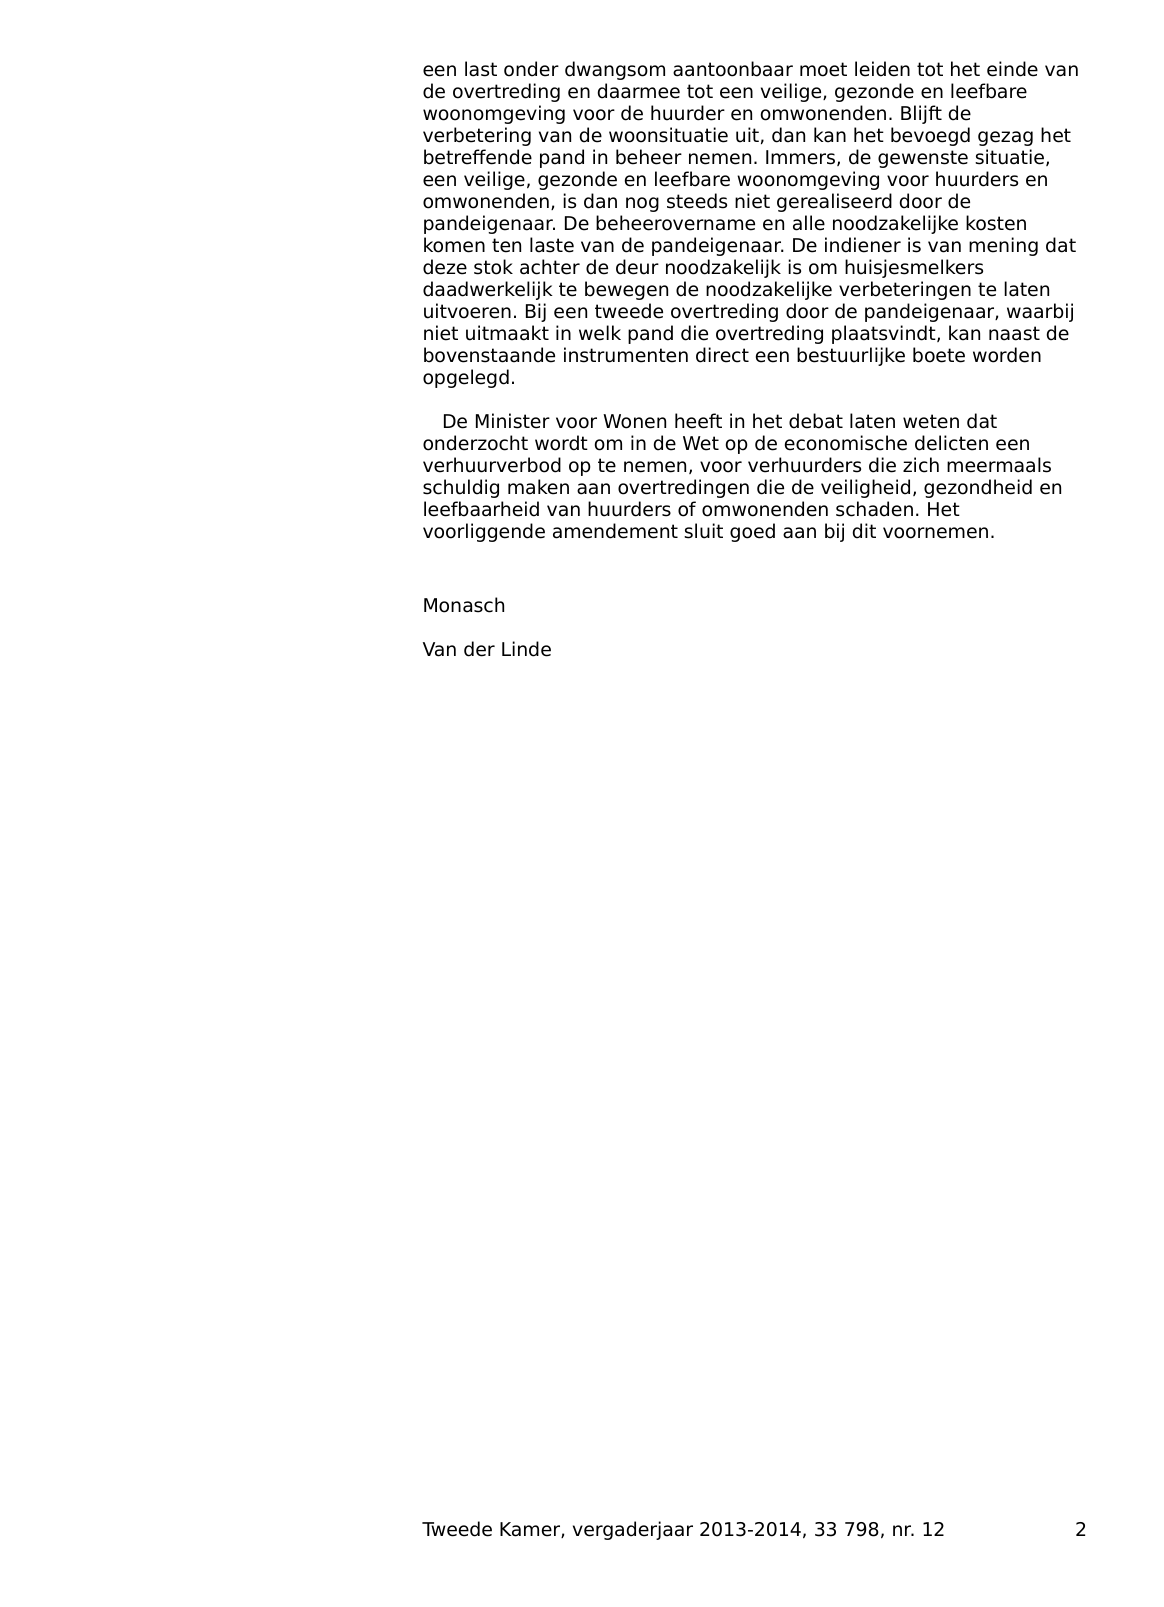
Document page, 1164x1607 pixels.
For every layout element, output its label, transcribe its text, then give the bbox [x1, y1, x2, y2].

text Monasch Van der Linde [422, 573, 1087, 661]
text De Minister voor Wonen heeft in het debat laten weten dat onderzocht wordt om in de Wet op de economische delicten een verhuurverbod op te nemen, voor verhuurders die zich meermaals schuldig maken aan overtredingen die de veiligheid, gezondheid en leefbaarheid van huurders of omwonenden schaden. Het voorliggende amendement sluit goed aan bij dit voornemen. [422, 411, 1087, 543]
text een last onder dwangsom aantoonbaar moet leiden tot het einde van de overtreding en daarmee tot een veilige, gezonde en leefbare woonomgeving voor de huurder en omwonenden. Blijft de verbetering van de woonsituatie uit, dan kan het bevoegd gezag het betreffende pand in beheer nemen. Immers, de gewenste situatie, een veilige, gezonde en leefbare woonomgeving voor huurders en omwonenden, is dan nog steeds niet gerealiseerd door de pandeigenaar. De beheerovername en alle noodzakelijke kosten komen ten laste van de pandeigenaar. De indiener is van mening dat deze stok achter de deur noodzakelijk is om huisjesmelkers daadwerkelijk te bewegen de noodzakelijke verbeteringen te laten uitvoeren. Bij een tweede overtreding door de pandeigenaar, waarbij niet uitmaakt in welk pand die overtreding plaatsvindt, kan naast de bovenstaande instrumenten direct een bestuurlijke boete worden opgelegd. [422, 59, 1087, 389]
